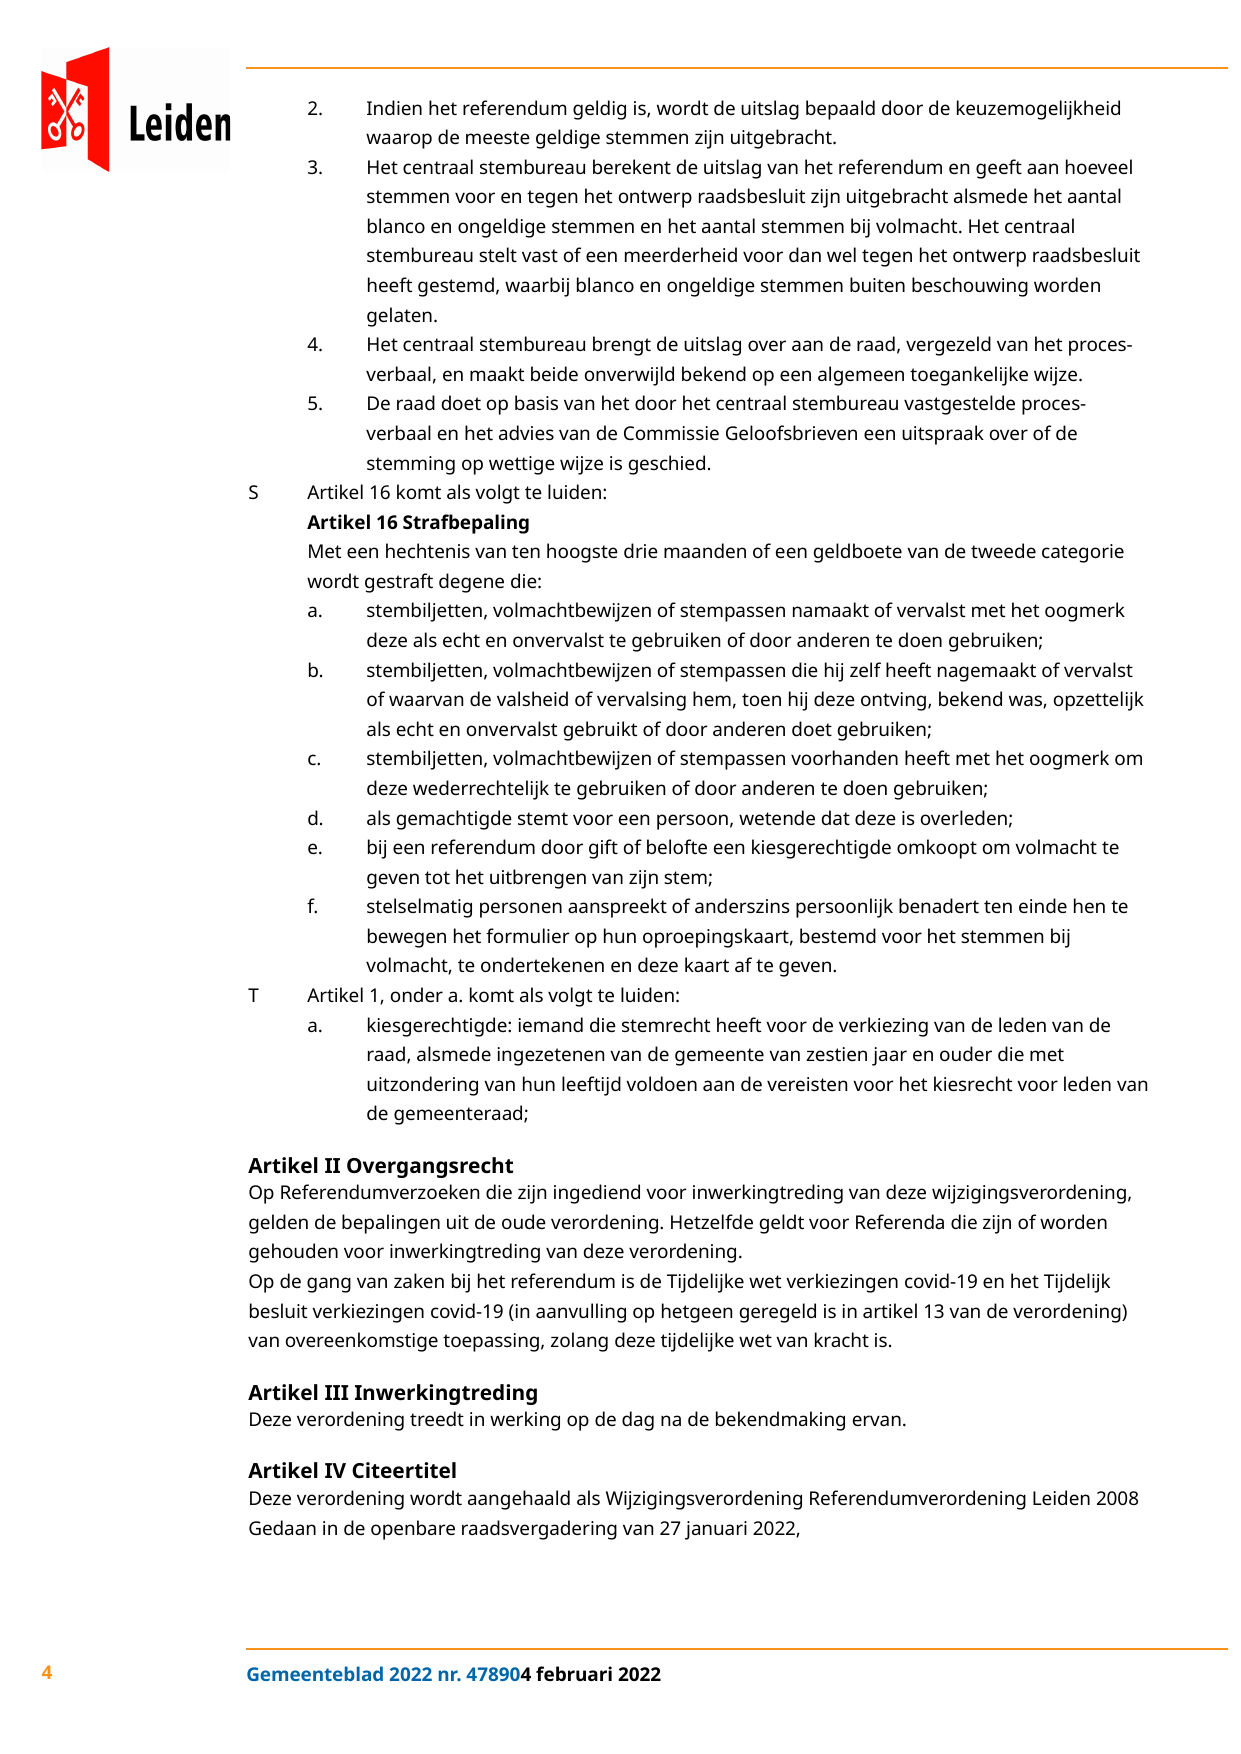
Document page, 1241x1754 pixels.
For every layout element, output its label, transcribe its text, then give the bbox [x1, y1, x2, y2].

text Op Referendumverzoeken die zijn ingediend voor inwerkingtreding van deze wijzigingsverordening, gelden de bepalingen uit de oude verordening. Hetzelfde geldt voor Referenda die zijn of worden gehouden voor inwerkingtreding van deze verordening. [248, 1179, 1152, 1264]
list Met een hechtenis van ten hoogste drie maanden of een geldboete van de tweede categorie wordt gestraft degene die: [248, 538, 1152, 594]
list stembiljetten, volmachtbewijzen of stempassen namaakt of vervalst met het oogmerk deze als echt en onvervalst te gebruiken of door anderen te doen gebruiken; [307, 598, 1152, 653]
text Gedaan in de openbare raadsvergadering van 27 januari 2022, [248, 1515, 1152, 1540]
text Artikel II Overgangsrecht [248, 1151, 1152, 1179]
text Deze verordening treedt in werking op de dag na de bekendmaking ervan. [248, 1406, 1152, 1432]
text Op de gang van zaken bij het referendum is de Tijdelijke wet verkiezingen covid-19 en het Tijdelijk besluit verkiezingen covid-19 (in aanvulling op hetgeen geregeld is in artikel 13 van de verordening) van overeenkomstige toepassing, zolang deze tijdelijke wet van kracht is. [248, 1268, 1152, 1353]
list stembiljetten, volmachtbewijzen of stempassen voorhanden heeft met het oogmerk om deze wederrechtelijk te gebruiken of door anderen te doen gebruiken; [307, 746, 1152, 801]
text Artikel III Inwerkingtreding [248, 1378, 1152, 1406]
list Het centraal stembureau brengt de uitslag over aan de raad, vergezeld van het proces-verbaal, en maakt beide onverwijld bekend op een algemeen toegankelijke wijze. [307, 331, 1152, 387]
list Artikel 16 Strafbepaling [248, 509, 1152, 535]
list Artikel 16 komt als volgt te luiden: [248, 479, 1152, 505]
text Artikel IV Citeertitel [248, 1457, 1152, 1485]
list als gemachtigde stemt voor een persoon, wetende dat deze is overleden; [307, 805, 1152, 831]
list De raad doet op basis van het door het centraal stembureau vastgestelde proces-verbaal en het advies van de Commissie Geloofsbrieven een uitspraak over of de stemming op wettige wijze is geschied. [307, 391, 1152, 476]
list Indien het referendum geldig is, wordt de uitslag bepaald door de keuzemogelijkheid waarop de meeste geldige stemmen zijn uitgebracht. [307, 95, 1152, 150]
list stelselmatig personen aanspreekt of anderszins persoonlijk benadert ten einde hen te bewegen het formulier op hun oproepingskaart, bestemd voor het stemmen bij volmacht, te ondertekenen en deze kaart af te geven. [307, 893, 1152, 978]
text Deze verordening wordt aangehaald als Wijzigingsverordening Referendumverordening Leiden 2008 [248, 1485, 1152, 1511]
picture [41, 47, 231, 172]
list bij een referendum door gift of belofte een kiesgerechtigde omkoopt om volmacht te geven tot het uitbrengen van zijn stem; [307, 834, 1152, 890]
list kiesgerechtigde: iemand die stemrecht heeft voor de verkiezing van de leden van de raad, alsmede ingezetenen van de gemeente van zestien jaar en ouder die met uitzondering van hun leeftijd voldoen aan de vereisten voor het kiesrecht voor leden van de gemeenteraad; [307, 1012, 1152, 1126]
list stembiljetten, volmachtbewijzen of stempassen die hij zelf heeft nagemaakt of vervalst of waarvan de valsheid of vervalsing hem, toen hij deze ontving, bekend was, opzettelijk als echt en onvervalst gebruikt of door anderen doet gebruiken; [307, 657, 1152, 742]
list Het centraal stembureau berekent de uitslag van het referendum en geeft aan hoeveel stemmen voor en tegen het ontwerp raadsbesluit zijn uitgebracht alsmede het aantal blanco en ongeldige stemmen en het aantal stemmen bij volmacht. Het centraal stembureau stelt vast of een meerderheid voor dan wel tegen het ontwerp raadsbesluit heeft gestemd, waarbij blanco en ongeldige stemmen buiten beschouwing worden gelaten. [307, 154, 1152, 328]
list Artikel 1, onder a. komt als volgt te luiden: [248, 982, 1152, 1008]
